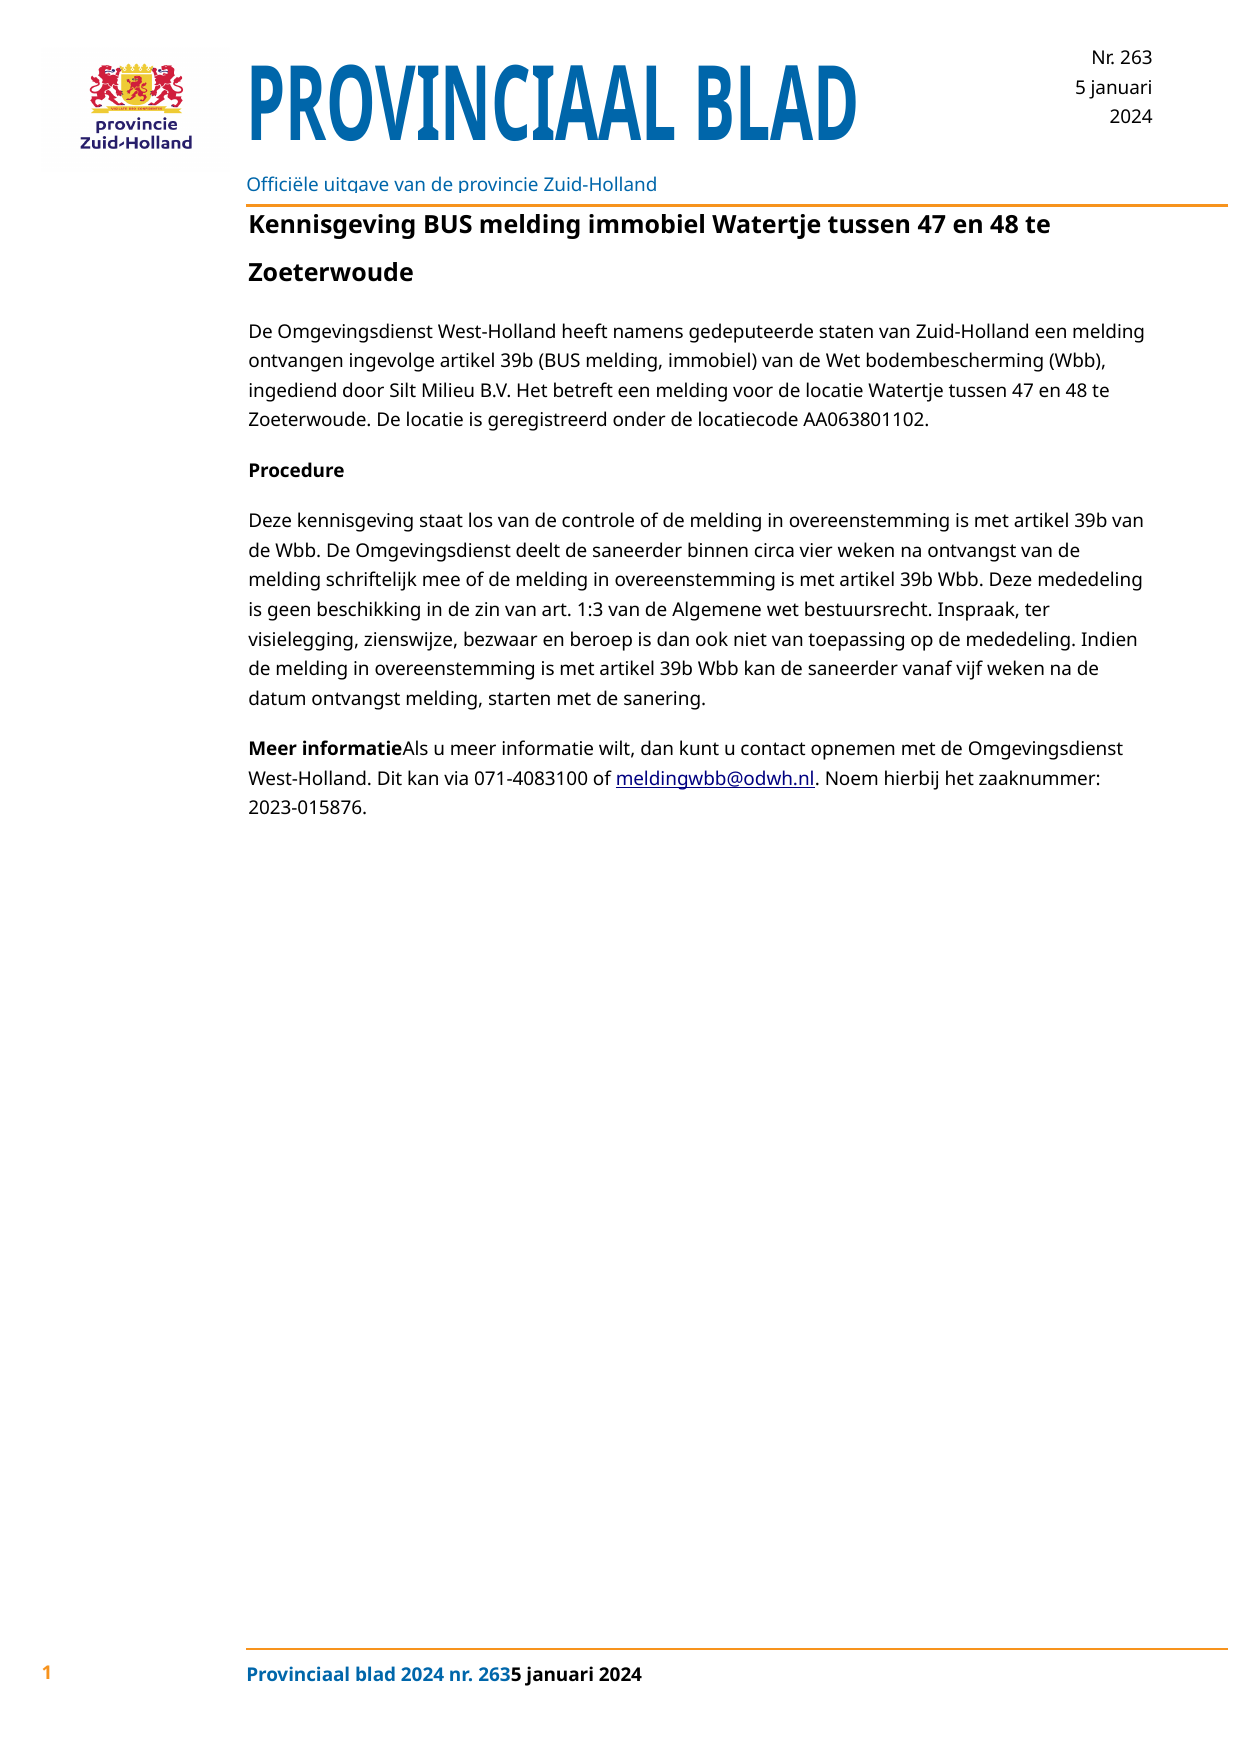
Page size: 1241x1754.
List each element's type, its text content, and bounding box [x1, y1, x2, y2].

text Procedure [248, 457, 1152, 483]
text Kennisgeving BUS melding immobiel Watertje tussen 47 en 48 te Zoeterwoude [248, 207, 1152, 288]
picture [41, 47, 231, 172]
text De Omgevingsdienst West-Holland heeft namens gedeputeerde staten van Zuid-Holland een melding ontvangen ingevolge artikel 39b (BUS melding, immobiel) van de Wet bodembescherming (Wbb), ingediend door Silt Milieu B.V. Het betreft een melding voor de locatie Watertje tussen 47 en 48 te Zoeterwoude. De locatie is geregistreerd onder de locatiecode AA063801102. [248, 318, 1152, 432]
text Deze kennisgeving staat los van de controle of de melding in overeenstemming is met artikel 39b van de Wbb. De Omgevingsdienst deelt de saneerder binnen circa vier weken na ontvangst van de melding schriftelijk mee of de melding in overeenstemming is met artikel 39b Wbb. Deze mededeling is geen beschikking in de zin van art. 1:3 van de Algemene wet bestuursrecht. Inspraak, ter visielegging, zienswijze, bezwaar en beroep is dan ook niet van toepassing op de mededeling. Indien de melding in overeenstemming is met artikel 39b Wbb kan de saneerder vanaf vijf weken na de datum ontvangst melding, starten met de sanering. [248, 507, 1152, 711]
text Meer informatieAls u meer informatie wilt, dan kunt u contact opnemen met de Omgevingsdienst West-Holland. Dit kan via 071-4083100 of meldingwbb@odwh.nl. Noem hierbij het zaaknummer: 2023-015876. [248, 735, 1152, 820]
